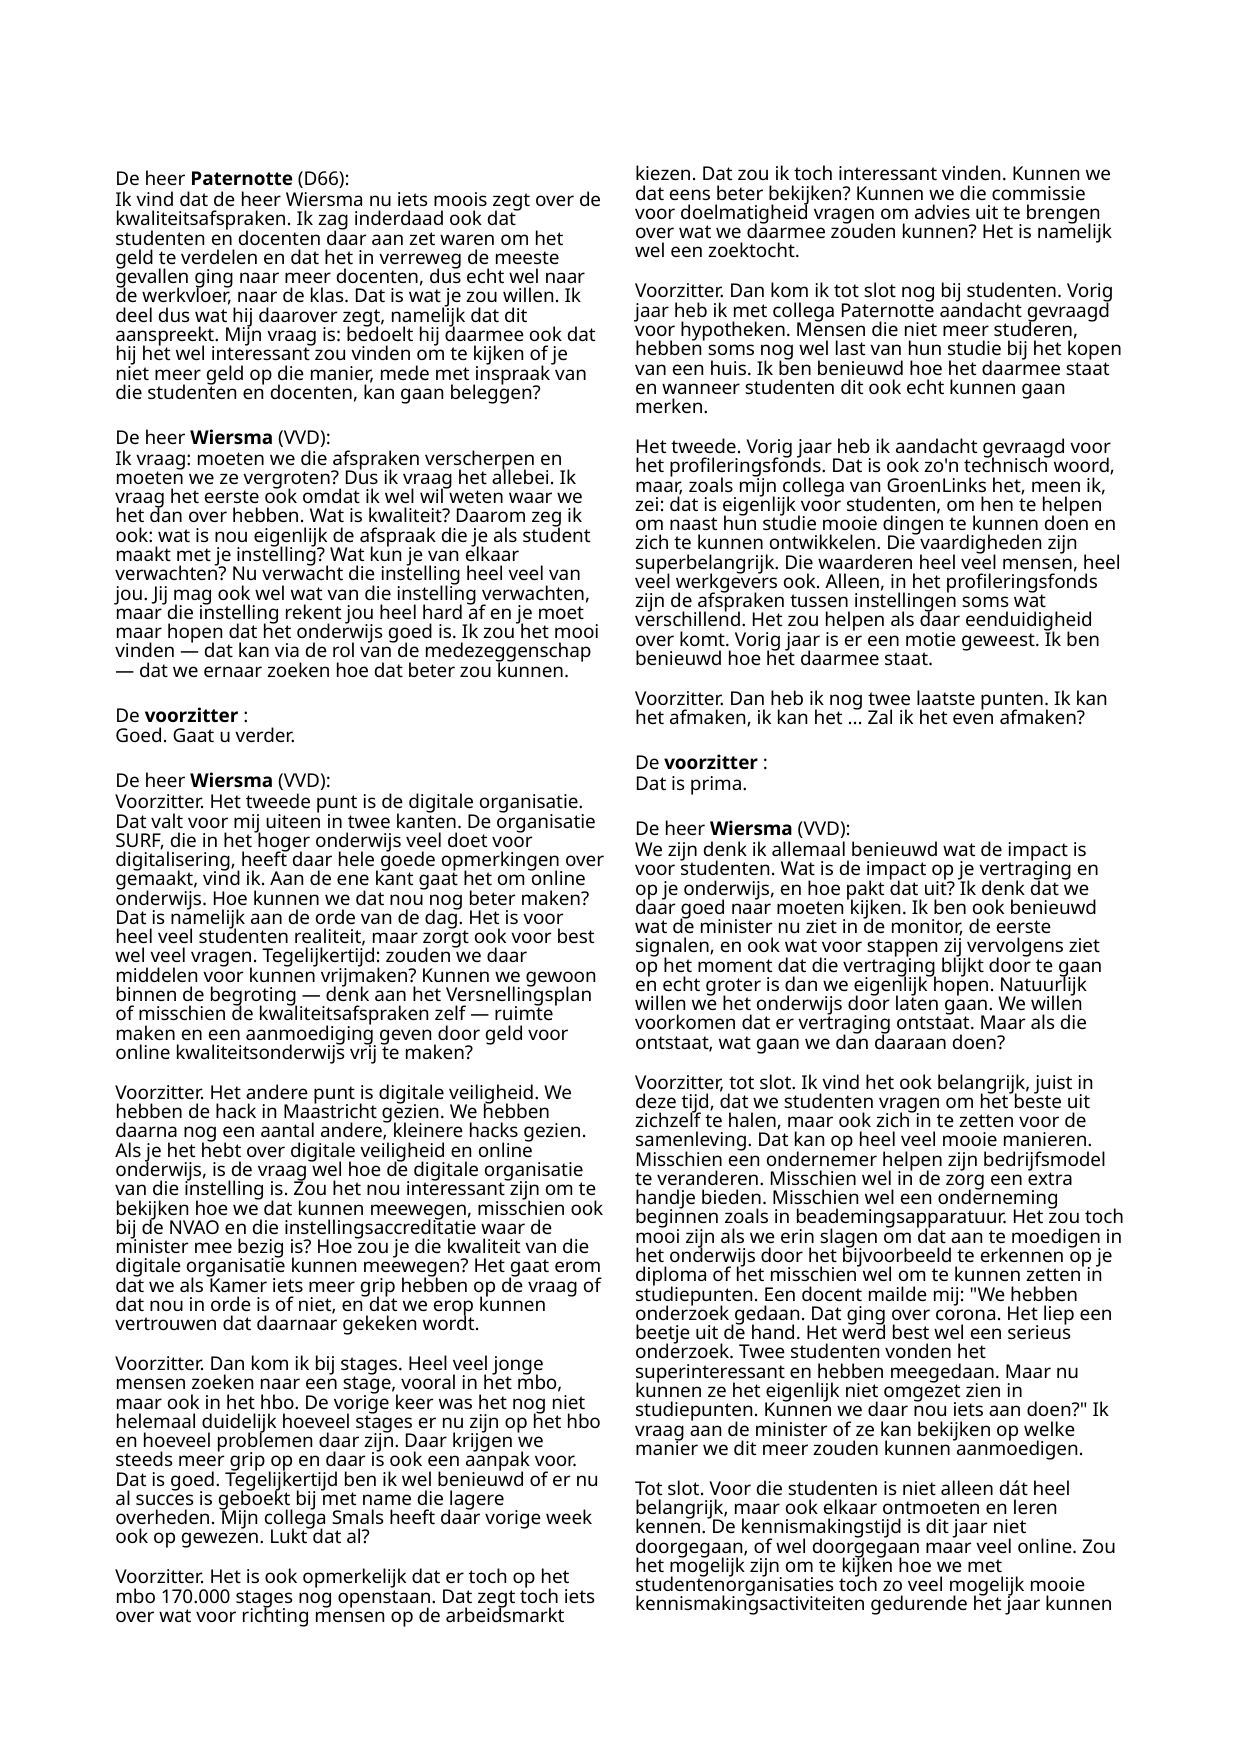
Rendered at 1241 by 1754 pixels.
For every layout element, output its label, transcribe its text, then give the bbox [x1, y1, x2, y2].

text Het tweede. Vorig jaar heb ik aandacht gevraagd voor het profileringsfonds. Dat is ook zo'n technisch woord, maar, zoals mijn collega van GroenLinks het, meen ik, zei: dat is eigenlijk voor studenten, om hen te helpen om naast hun studie mooie dingen te kunnen doen en zich te kunnen ontwikkelen. Die vaardigheden zijn superbelangrijk. Die waarderen heel veel mensen, heel veel werkgevers ook. Alleen, in het profileringsfonds zijn de afspraken tussen instellingen soms wat verschillend. Het zou helpen als daar eenduidigheid over komt. Vorig jaar is er een motie geweest. Ik ben benieuwd hoe het daarmee staat. [635, 438, 1125, 669]
text Tot slot. Voor die studenten is niet alleen dát heel belangrijk, maar ook elkaar ontmoeten en leren kennen. De kennismakingstijd is dit jaar niet doorgegaan, of wel doorgegaan maar veel online. Zou het mogelijk zijn om te kijken hoe we met studentenorganisaties toch zo veel mogelijk mooie kennismakingsactiviteiten gedurende het jaar kunnen [635, 1480, 1125, 1615]
text Voorzitter. Dan kom ik bij stages. Heel veel jonge mensen zoeken naar een stage, vooral in het mbo, maar ook in het hbo. De vorige keer was het nog niet helemaal duidelijk hoeveel stages er nu zijn op het hbo en hoeveel problemen daar zijn. Daar krijgen we steeds meer grip op en daar is ook een aanpak voor. Dat is goed. Tegelijkertijd ben ik wel benieuwd of er nu al succes is geboekt bij met name die lagere overheden. Mijn collega Smals heeft daar vorige week ook op gewezen. Lukt dat al? [115, 1355, 605, 1548]
text Goed. Gaat u verder. [115, 727, 605, 747]
text Voorzitter. Het tweede punt is de digitale organisatie. Dat valt voor mij uiteen in twee kanten. De organisatie SURF, die in het hoger onderwijs veel doet voor digitalisering, heeft daar hele goede opmerkingen over gemaakt, vind ik. Aan de ene kant gaat het om online onderwijs. Hoe kunnen we dat nou nog beter maken? Dat is namelijk aan de orde van de dag. Het is voor heel veel studenten realiteit, maar zorgt ook voor best wel veel vragen. Tegelijkertijd: zouden we daar middelen voor kunnen vrijmaken? Kunnen we gewoon binnen de begroting — denk aan het Versnellingsplan of misschien de kwaliteitsafspraken zelf — ruimte maken en een aanmoediging geven door geld voor online kwaliteitsonderwijs vrij te maken? [115, 793, 605, 1063]
text Voorzitter, tot slot. Ik vind het ook belangrijk, juist in deze tijd, dat we studenten vragen om het beste uit zichzelf te halen, maar ook zich in te zetten voor de samenleving. Dat kan op heel veel mooie manieren. Misschien een ondernemer helpen zijn bedrijfsmodel te veranderen. Misschien wel in de zorg een extra handje bieden. Misschien wel een onderneming beginnen zoals in beademingsapparatuur. Het zou toch mooi zijn als we erin slagen om dat aan te moedigen in het onderwijs door het bijvoorbeeld te erkennen op je diploma of het misschien wel om te kunnen zetten in studiepunten. Een docent mailde mij: "We hebben onderzoek gedaan. Dat ging over corona. Het liep een beetje uit de hand. Het werd best wel een serieus onderzoek. Twee studenten vonden het superinteressant en hebben meegedaan. Maar nu kunnen ze het eigenlijk niet omgezet zien in studiepunten. Kunnen we daar nou iets aan doen?" Ik vraag aan de minister of ze kan bekijken op welke manier we dit meer zouden kunnen aanmoedigen. [635, 1074, 1125, 1459]
text Voorzitter. Dan heb ik nog twee laatste punten. Ik kan het afmaken, ik kan het ... Zal ik het even afmaken? [635, 690, 1125, 728]
text Dat is prima. [635, 775, 1125, 794]
text kiezen. Dat zou ik toch interessant vinden. Kunnen we dat eens beter bekijken? Kunnen we die commissie voor doelmatigheid vragen om advies uit te brengen over wat we daarmee zouden kunnen? Het is namelijk wel een zoektocht. [635, 165, 1125, 262]
text De voorzitter : [635, 749, 1125, 775]
text De heer Wiersma (VVD): [635, 815, 1125, 841]
text We zijn denk ik allemaal benieuwd wat de impact is voor studenten. Wat is de impact op je vertraging en op je onderwijs, en hoe pakt dat uit? Ik denk dat we daar goed naar moeten kijken. Ik ben ook benieuwd wat de minister nu ziet in de monitor, de eerste signalen, en ook wat voor stappen zij vervolgens ziet op het moment dat die vertraging blijkt door te gaan en echt groter is dan we eigenlijk hopen. Natuurlijk willen we het onderwijs door laten gaan. We willen voorkomen dat er vertraging ontstaat. Maar als die ontstaat, wat gaan we dan daaraan doen? [635, 841, 1125, 1053]
text De heer Paternotte (D66): [115, 165, 605, 191]
text Ik vraag: moeten we die afspraken verscherpen en moeten we ze vergroten? Dus ik vraag het allebei. Ik vraag het eerste ook omdat ik wel wil weten waar we het dan over hebben. Wat is kwaliteit? Daarom zeg ik ook: wat is nou eigenlijk de afspraak die je als student maakt met je instelling? Wat kun je van elkaar verwachten? Nu verwacht die instelling heel veel van jou. Jij mag ook wel wat van die instelling verwachten, maar die instelling rekent jou heel hard af en je moet maar hopen dat het onderwijs goed is. Ik zou het mooi vinden — dat kan via de rol van de medezeggenschap — dat we ernaar zoeken hoe dat beter zou kunnen. [115, 450, 605, 681]
text Voorzitter. Dan kom ik tot slot nog bij studenten. Vorig jaar heb ik met collega Paternotte aandacht gevraagd voor hypotheken. Mensen die niet meer studeren, hebben soms nog wel last van hun studie bij het kopen van een huis. Ik ben benieuwd hoe het daarmee staat en wanneer studenten dit ook echt kunnen gaan merken. [635, 282, 1125, 417]
text De heer Wiersma (VVD): [115, 768, 605, 793]
text De heer Wiersma (VVD): [115, 424, 605, 450]
text Ik vind dat de heer Wiersma nu iets moois zegt over de kwaliteitsafspraken. Ik zag inderdaad ook dat studenten en docenten daar aan zet waren om het geld te verdelen en dat het in verreweg de meeste gevallen ging naar meer docenten, dus echt wel naar de werkvloer, naar de klas. Dat is wat je zou willen. Ik deel dus wat hij daarover zegt, namelijk dat dit aanspreekt. Mijn vraag is: bedoelt hij daarmee ook dat hij het wel interessant zou vinden om te kijken of je niet meer geld op die manier, mede met inspraak van die studenten en docenten, kan gaan beleggen? [115, 191, 605, 403]
text Voorzitter. Het andere punt is digitale veiligheid. We hebben de hack in Maastricht gezien. We hebben daarna nog een aantal andere, kleinere hacks gezien. Als je het hebt over digitale veiligheid en online onderwijs, is de vraag wel hoe de digitale organisatie van die instelling is. Zou het nou interessant zijn om te bekijken hoe we dat kunnen meewegen, misschien ook bij de NVAO en die instellingsaccreditatie waar de minister mee bezig is? Hoe zou je die kwaliteit van die digitale organisatie kunnen meewegen? Het gaat erom dat we als Kamer iets meer grip hebben op de vraag of dat nou in orde is of niet, en dat we erop kunnen vertrouwen dat daarnaar gekeken wordt. [115, 1084, 605, 1334]
text Voorzitter. Het is ook opmerkelijk dat er toch op het mbo 170.000 stages nog openstaan. Dat zegt toch iets over wat voor richting mensen op de arbeidsmarkt [115, 1568, 605, 1626]
text De voorzitter : [115, 702, 605, 727]
